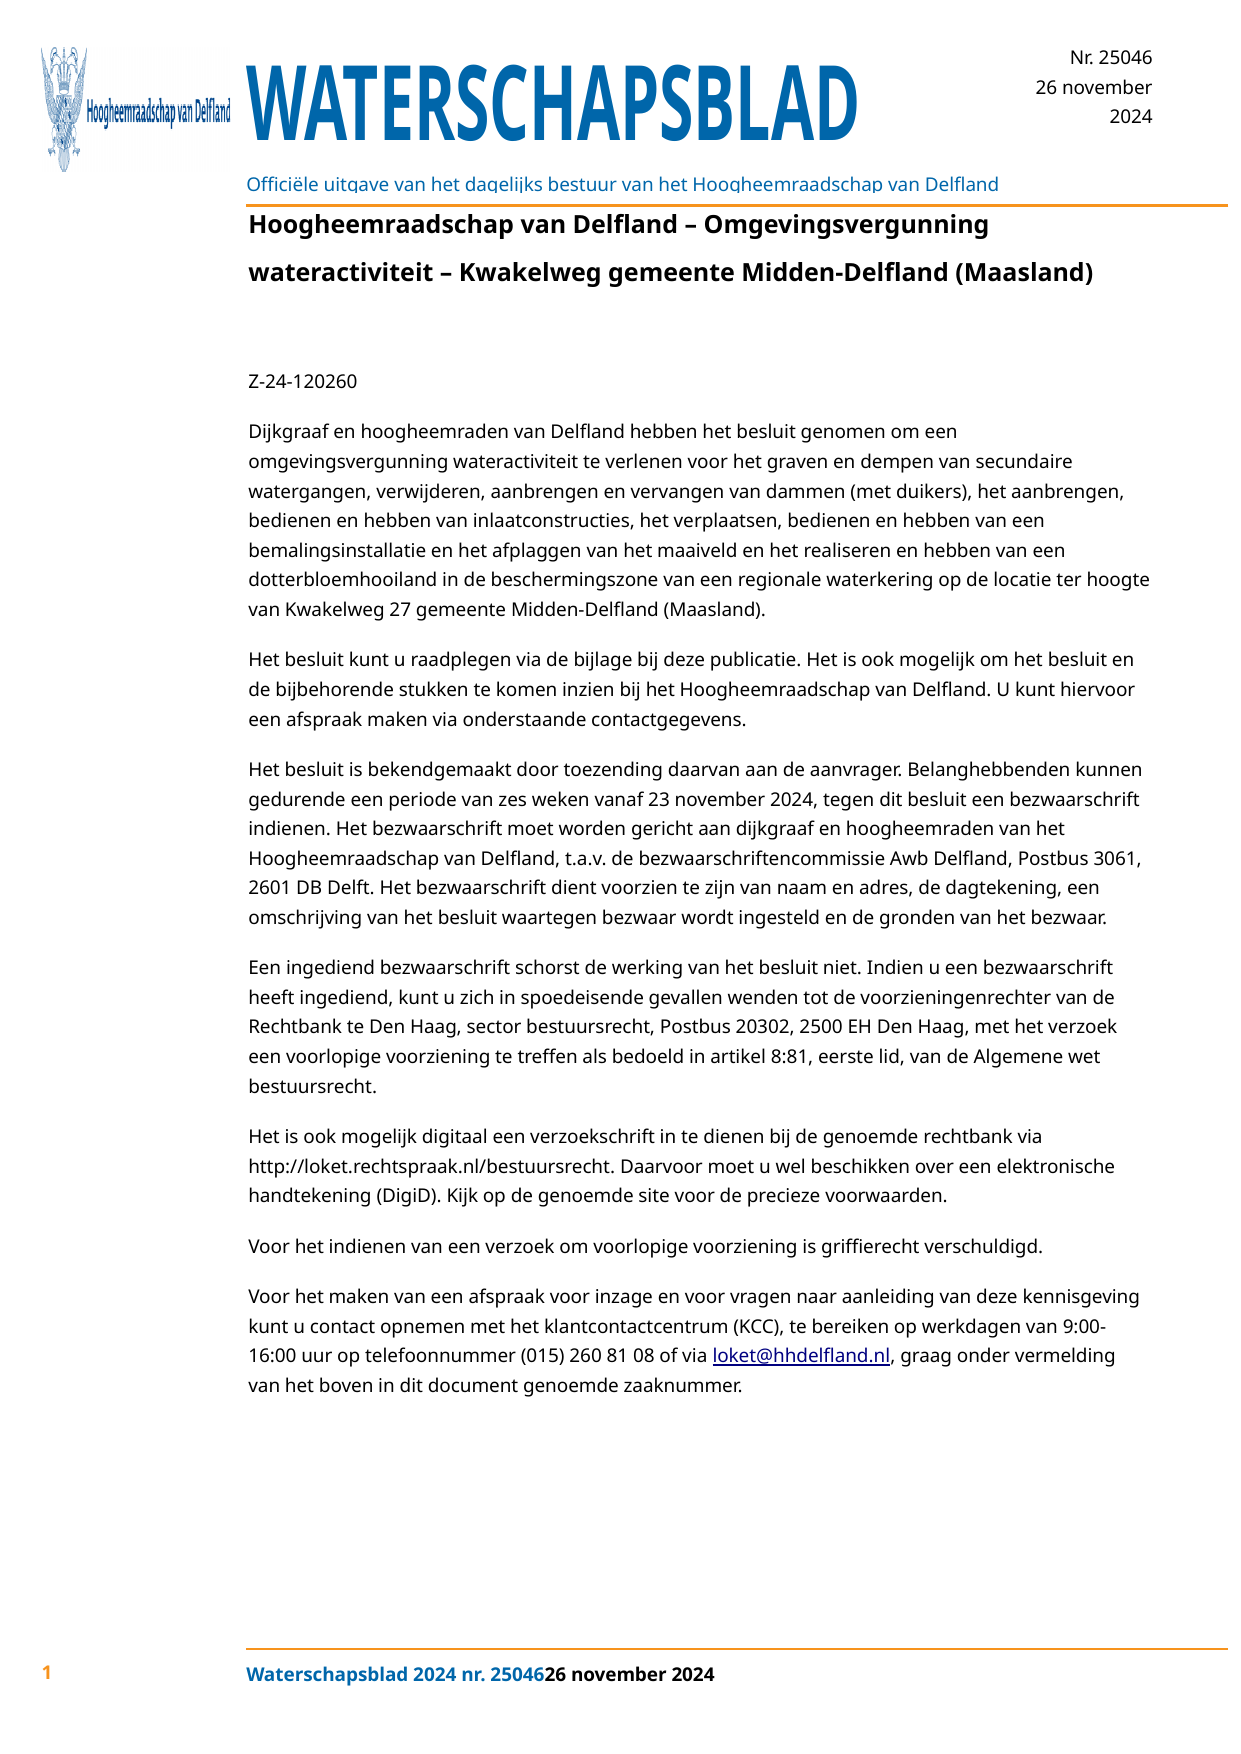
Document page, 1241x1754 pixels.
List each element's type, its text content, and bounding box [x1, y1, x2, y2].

text Het besluit kunt u raadplegen via de bijlage bij deze publicatie. Het is ook mogelijk om het besluit en de bijbehorende stukken te komen inzien bij het Hoogheemraadschap van Delfland. U kunt hiervoor een afspraak maken via onderstaande contactgegevens. [248, 647, 1152, 732]
text Het besluit is bekendgemaakt door toezending daarvan aan de aanvrager. Belanghebbenden kunnen gedurende een periode van zes weken vanaf 23 november 2024, tegen dit besluit een bezwaarschrift indienen. Het bezwaarschrift moet worden gericht aan dijkgraaf en hoogheemraden van het Hoogheemraadschap van Delfland, t.a.v. de bezwaarschriftencommissie Awb Delfland, Postbus 3061, 2601 DB Delft. Het bezwaarschrift dient voorzien te zijn van naam en adres, de dagtekening, een omschrijving van het besluit waartegen bezwaar wordt ingesteld en de gronden van het bezwaar. [248, 756, 1152, 930]
text Een ingediend bezwaarschrift schorst de werking van het besluit niet. Indien u een bezwaarschrift heeft ingediend, kunt u zich in spoedeisende gevallen wenden tot de voorzieningenrechter van de Rechtbank te Den Haag, sector bestuursrecht, Postbus 20302, 2500 EH Den Haag, met het verzoek een voorlopige voorziening te treffen als bedoeld in artikel 8:81, eerste lid, van de Algemene wet bestuursrecht. [248, 954, 1152, 1099]
picture [41, 47, 231, 172]
text Dijkgraaf en hoogheemraden van Delfland hebben het besluit genomen om een omgevingsvergunning wateractiviteit te verlenen voor het graven en dempen van secundaire watergangen, verwijderen, aanbrengen en vervangen van dammen (met duikers), het aanbrengen, bedienen en hebben van inlaatconstructies, het verplaatsen, bedienen en hebben van een bemalingsinstallatie en het afplaggen van het maaiveld en het realiseren en hebben van een dotterbloemhooiland in de beschermingszone van een regionale waterkering op de locatie ter hoogte van Kwakelweg 27 gemeente Midden-Delfland (Maasland). [248, 419, 1152, 622]
text Het is ook mogelijk digitaal een verzoekschrift in te dienen bij de genoemde rechtbank via http://loket.rechtspraak.nl/bestuursrecht. Daarvoor moet u wel beschikken over een elektronische handtekening (DigiD). Kijk op de genoemde site voor de precieze voorwaarden. [248, 1123, 1152, 1208]
text Voor het indienen van een verzoek om voorlopige voorziening is griffierecht verschuldigd. [248, 1233, 1152, 1259]
text Z-24-120260 [248, 368, 1152, 394]
text Hoogheemraadschap van Delfland – Omgevingsvergunning wateractiviteit – Kwakelweg gemeente Midden-Delfland (Maasland) [248, 207, 1152, 288]
text Voor het maken van een afspraak voor inzage en voor vragen naar aanleiding van deze kennisgeving kunt u contact opnemen met het klantcontactcentrum (KCC), te bereiken op werkdagen van 9:00-16:00 uur op telefoonnummer (015) 260 81 08 of via loket@hhdelfland.nl, graag onder vermelding van het boven in dit document genoemde zaaknummer. [248, 1283, 1152, 1398]
